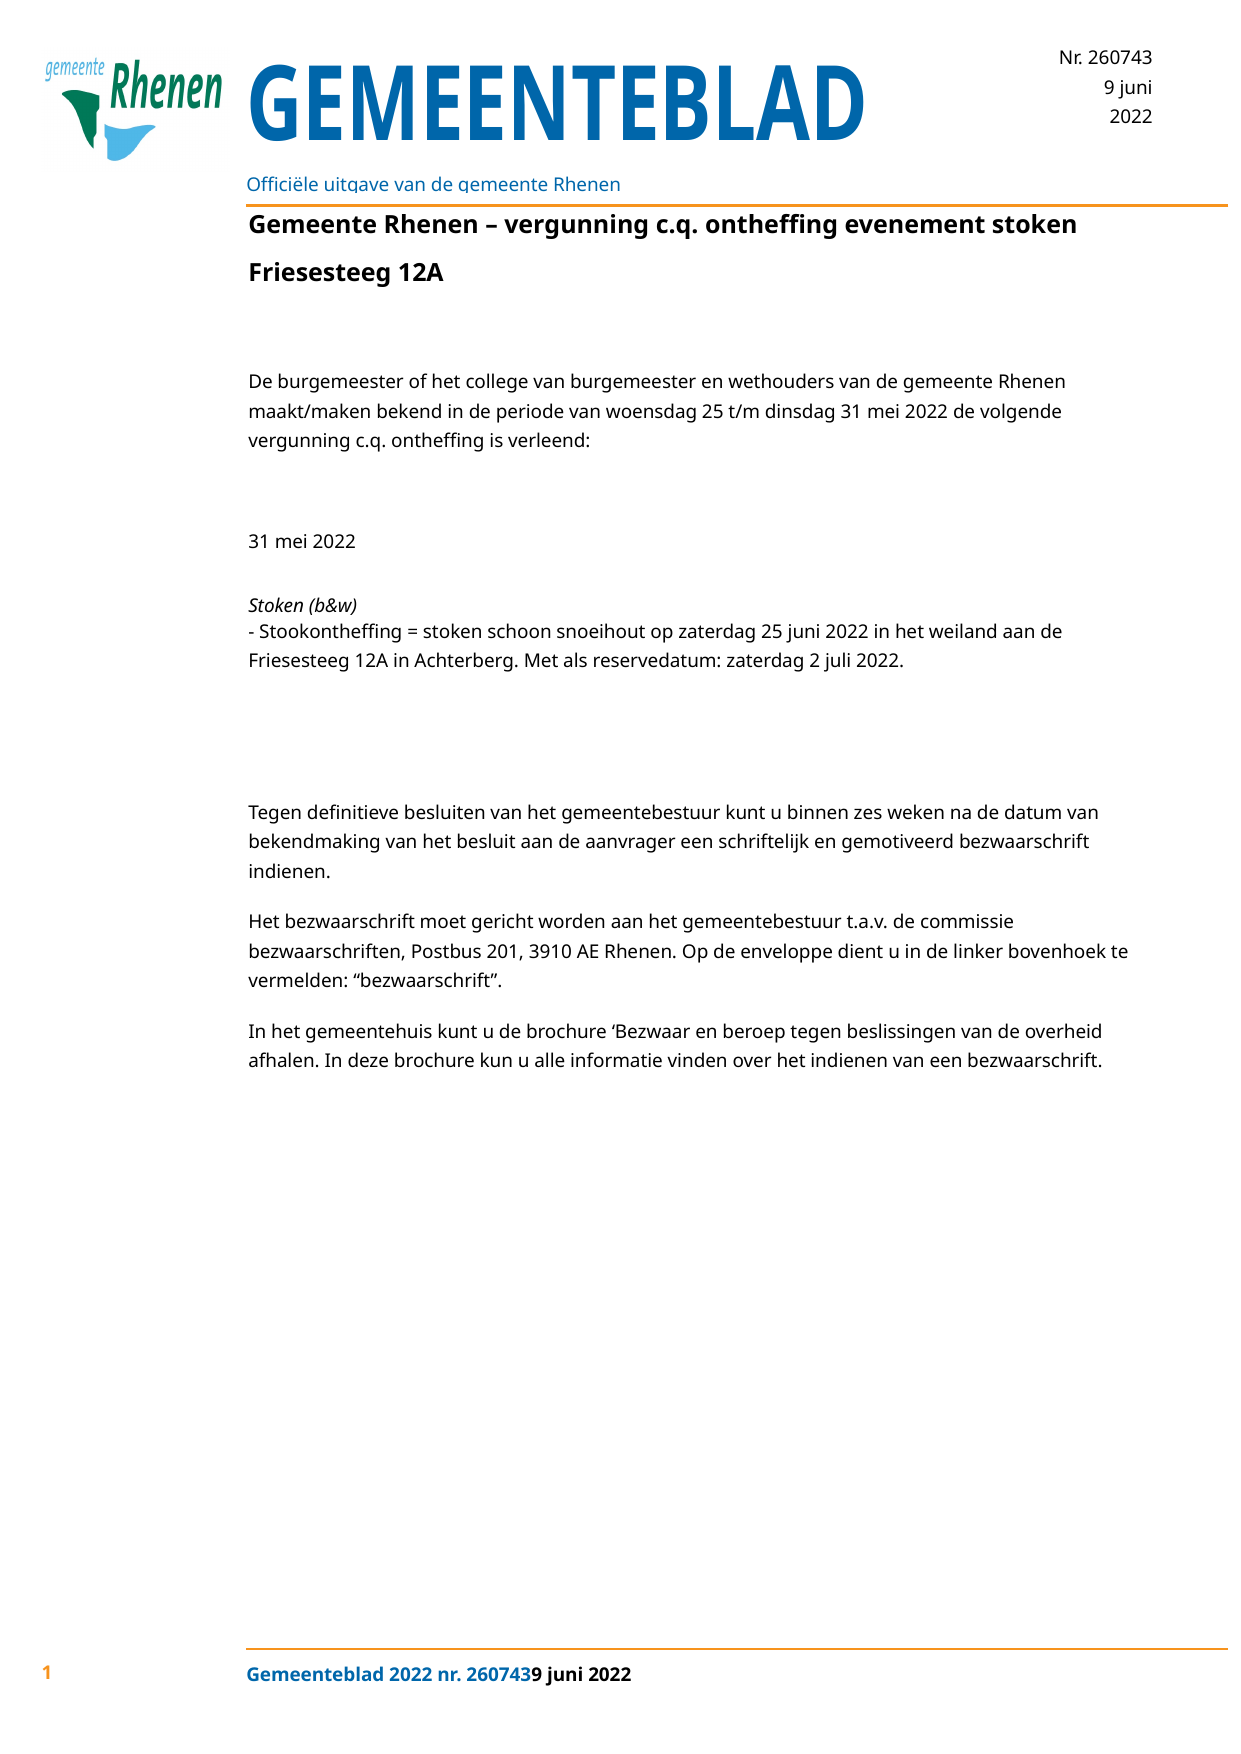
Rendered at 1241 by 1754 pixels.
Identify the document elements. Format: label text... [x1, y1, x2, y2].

text Het bezwaarschrift moet gericht worden aan het gemeentebestuur t.a.v. de commissie bezwaarschriften, Postbus 201, 3910 AE Rhenen. Op de enveloppe dient u in de linker bovenhoek te vermelden: “bezwaarschrift”. [248, 908, 1152, 993]
text Tegen definitieve besluiten van het gemeentebestuur kunt u binnen zes weken na de datum van bekendmaking van het besluit aan de aanvrager een schriftelijk en gemotiveerd bezwaarschrift indienen. [248, 799, 1152, 884]
text - Stookontheffing = stoken schoon snoeihout op zaterdag 25 juni 2022 in het weiland aan de Friesesteeg 12A in Achterberg. Met als reservedatum: zaterdag 2 juli 2022. [248, 618, 1152, 673]
text Gemeente Rhenen – vergunning c.q. ontheffing evenement stoken Friesesteeg 12A [248, 207, 1152, 288]
text De burgemeester of het college van burgemeester en wethouders van de gemeente Rhenen maakt/maken bekend in de periode van woensdag 25 t/m dinsdag 31 mei 2022 de volgende vergunning c.q. ontheffing is verleend: [248, 368, 1152, 453]
text In het gemeentehuis kunt u de brochure ‘Bezwaar en beroep tegen beslissingen van de overheid afhalen. In deze brochure kun u alle informatie vinden over het indienen van een bezwaarschrift. [248, 1018, 1152, 1073]
text 31 mei 2022 [248, 528, 1152, 554]
picture [41, 47, 231, 172]
text Stoken (b&w) [248, 592, 1152, 618]
